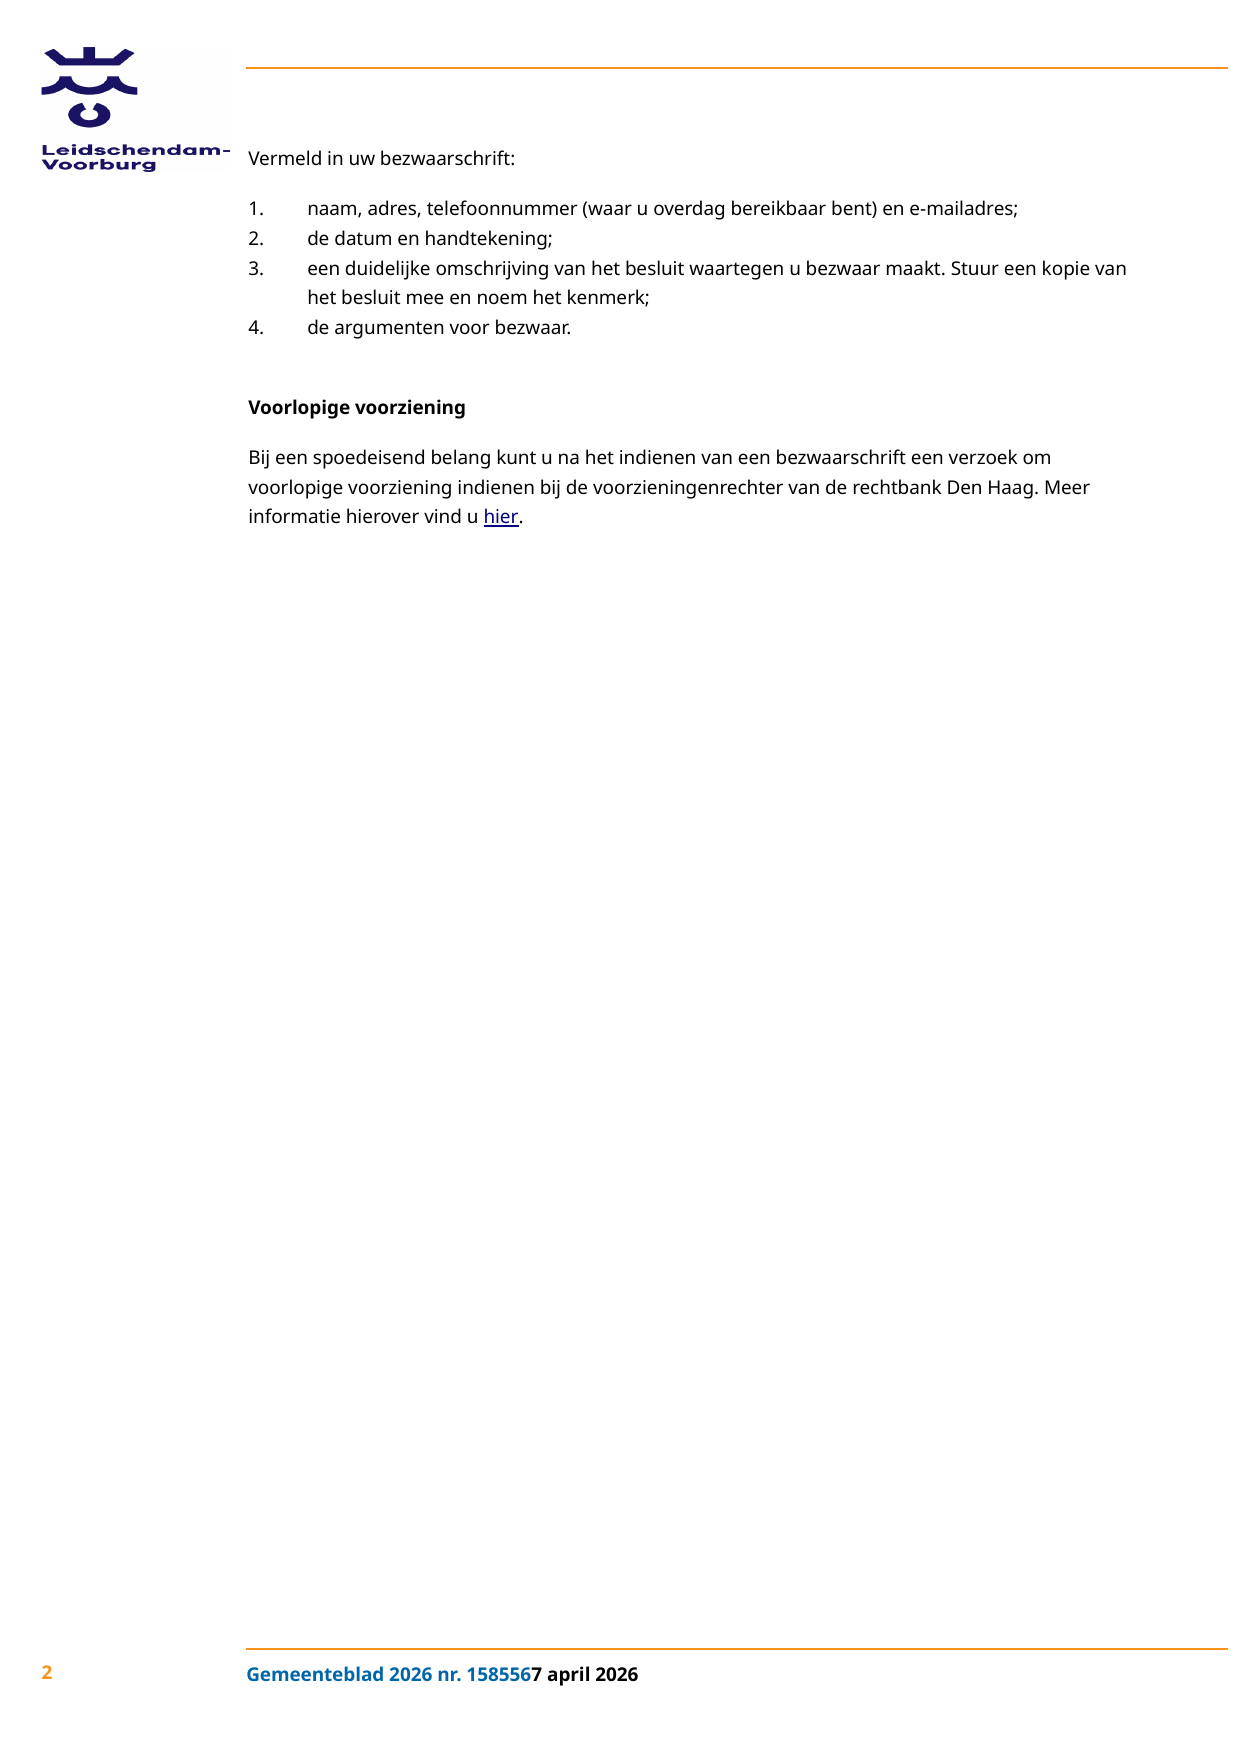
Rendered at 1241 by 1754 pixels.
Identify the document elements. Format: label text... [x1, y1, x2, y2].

list een duidelijke omschrijving van het besluit waartegen u bezwaar maakt. Stuur een kopie van het besluit mee en noem het kenmerk; [248, 255, 1152, 310]
list de argumenten voor bezwaar. [248, 314, 1152, 340]
text Voorlopige voorziening [248, 394, 1152, 420]
list naam, adres, telefoonnummer (waar u overdag bereikbaar bent) en e-mailadres; [248, 196, 1152, 221]
text Bij een spoedeisend belang kunt u na het indienen van een bezwaarschrift een verzoek om voorlopige voorziening indienen bij de voorzieningenrechter van de rechtbank Den Haag. Meer informatie hierover vind u hier. [248, 444, 1152, 529]
list de datum en handtekening; [248, 225, 1152, 251]
picture [41, 47, 231, 172]
text Vermeld in uw bezwaarschrift: [248, 145, 1152, 171]
